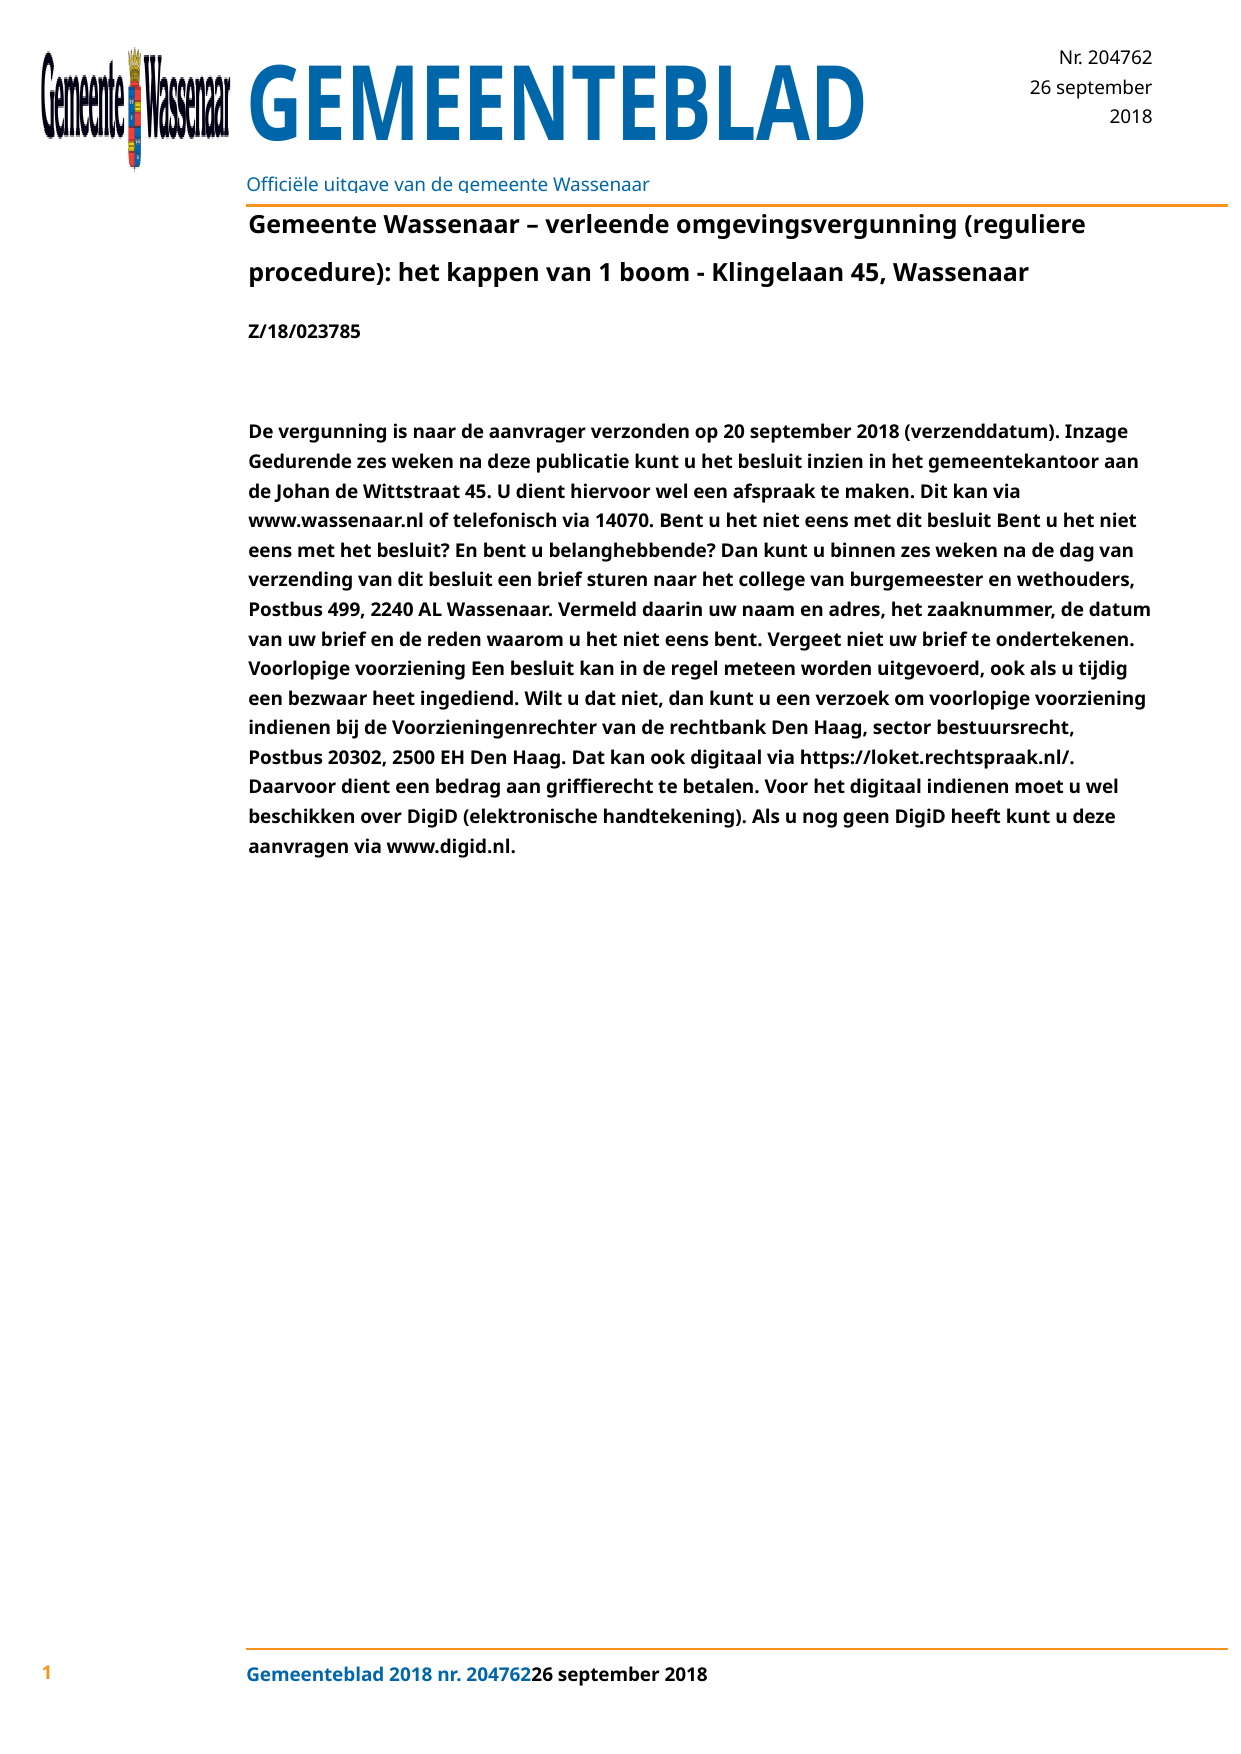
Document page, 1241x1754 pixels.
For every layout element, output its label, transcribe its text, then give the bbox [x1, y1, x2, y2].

picture [41, 47, 231, 172]
text Gemeente Wassenaar – verleende omgevingsvergunning (reguliere procedure): het kappen van 1 boom - Klingelaan 45, Wassenaar [248, 207, 1152, 288]
text Z/18/023785 [248, 318, 1152, 344]
text De vergunning is naar de aanvrager verzonden op 20 september 2018 (verzenddatum). Inzage Gedurende zes weken na deze publicatie kunt u het besluit inzien in het gemeentekantoor aan de Johan de Wittstraat 45. U dient hiervoor wel een afspraak te maken. Dit kan via www.wassenaar.nl of telefonisch via 14070. Bent u het niet eens met dit besluit Bent u het niet eens met het besluit? En bent u belanghebbende? Dan kunt u binnen zes weken na de dag van verzending van dit besluit een brief sturen naar het college van burgemeester en wethouders, Postbus 499, 2240 AL Wassenaar. Vermeld daarin uw naam en adres, het zaaknummer, de datum van uw brief en de reden waarom u het niet eens bent. Vergeet niet uw brief te ondertekenen. Voorlopige voorziening Een besluit kan in de regel meteen worden uitgevoerd, ook als u tijdig een bezwaar heet ingediend. Wilt u dat niet, dan kunt u een verzoek om voorlopige voorziening indienen bij de Voorzieningenrechter van de rechtbank Den Haag, sector bestuursrecht, Postbus 20302, 2500 EH Den Haag. Dat kan ook digitaal via https://loket.rechtspraak.nl/. Daarvoor dient een bedrag aan griffierecht te betalen. Voor het digitaal indienen moet u wel beschikken over DigiD (elektronische handtekening). Als u nog geen DigiD heeft kunt u deze aanvragen via www.digid.nl. [248, 419, 1152, 859]
